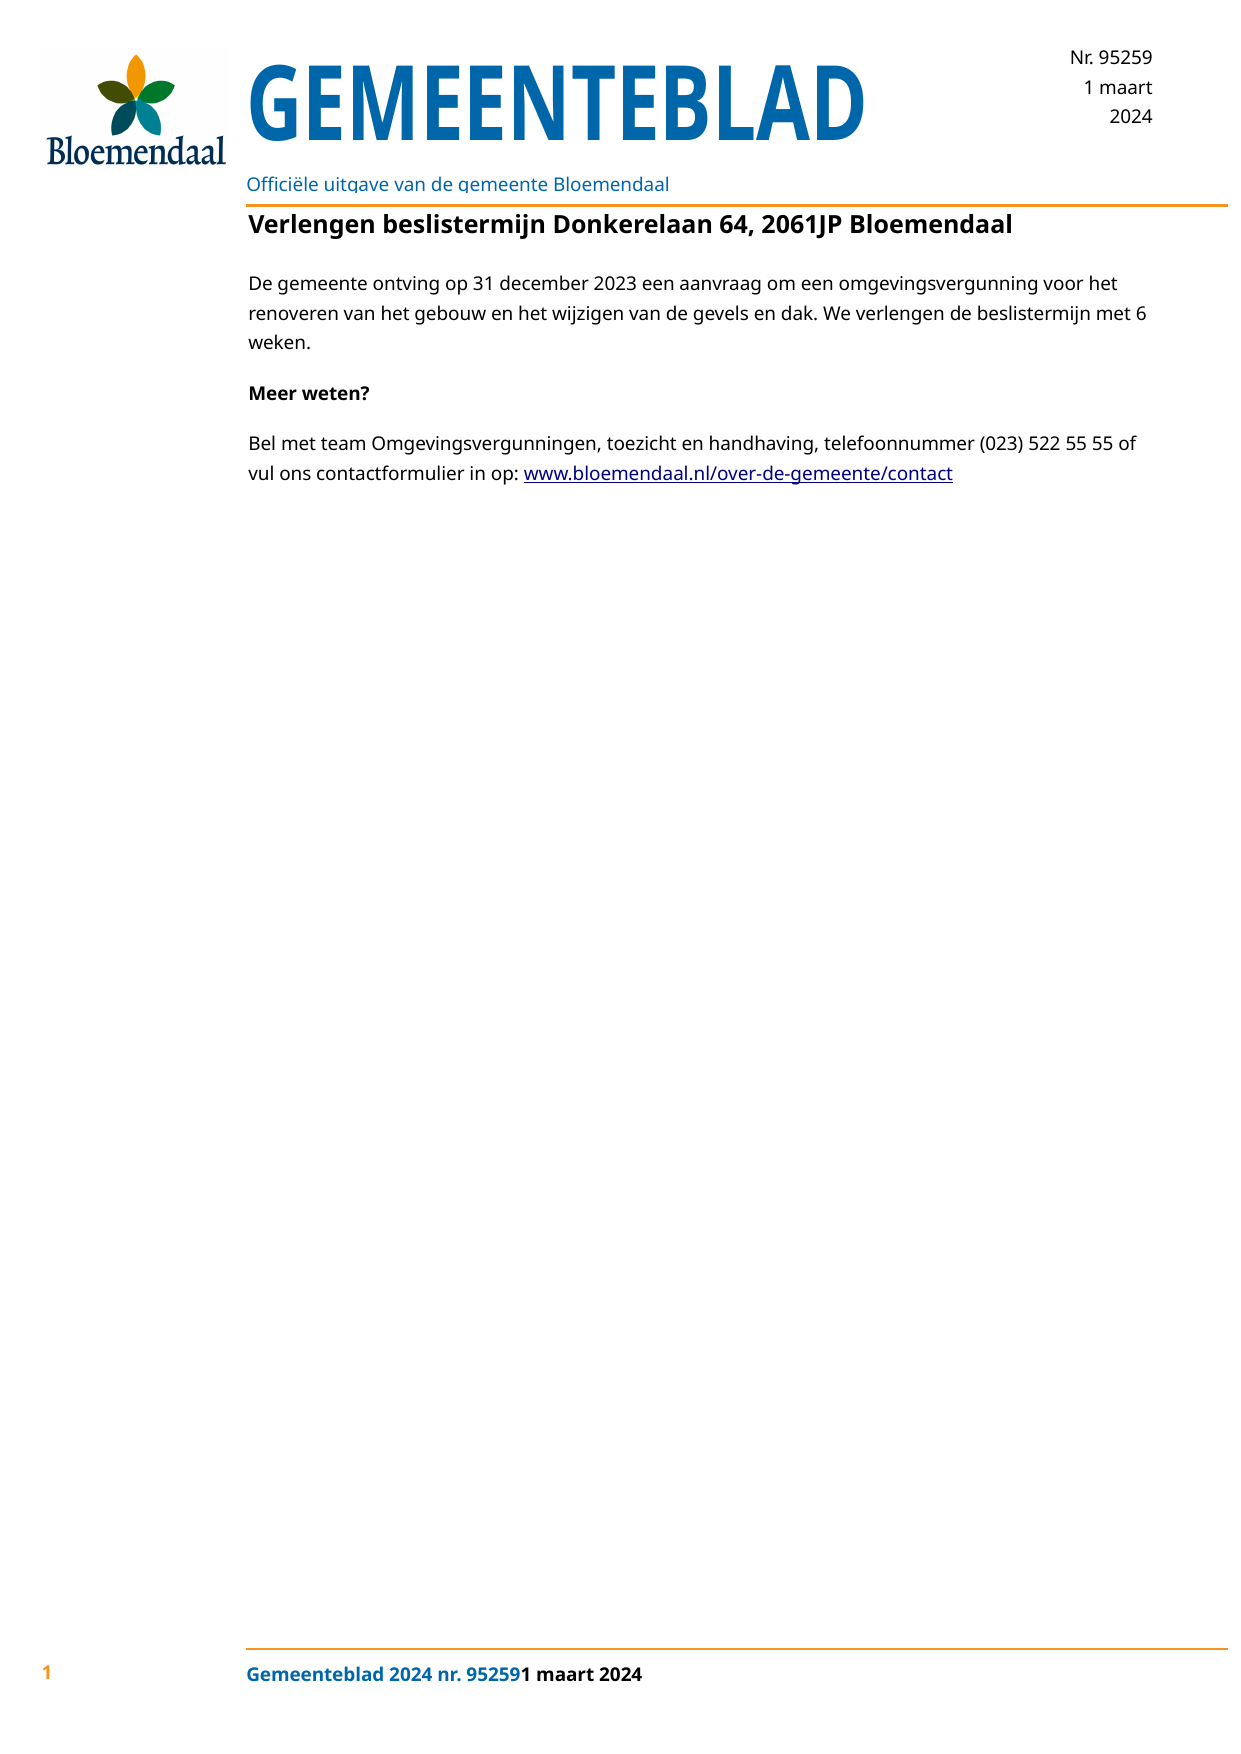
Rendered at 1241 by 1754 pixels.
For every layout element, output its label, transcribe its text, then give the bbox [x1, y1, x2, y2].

picture [41, 47, 231, 172]
text Verlengen beslistermijn Donkerelaan 64, 2061JP Bloemendaal [248, 207, 1152, 241]
text De gemeente ontving op 31 december 2023 een aanvraag om een omgevingsvergunning voor het renoveren van het gebouw en het wijzigen van de gevels en dak. We verlengen de beslistermijn met 6 weken. [248, 270, 1152, 355]
text Meer weten? [248, 380, 1152, 406]
text Bel met team Omgevingsvergunningen, toezicht en handhaving, telefoonnummer (023) 522 55 55 of vul ons contactformulier in op: www.bloemendaal.nl/over-de-gemeente/contact [248, 430, 1152, 486]
